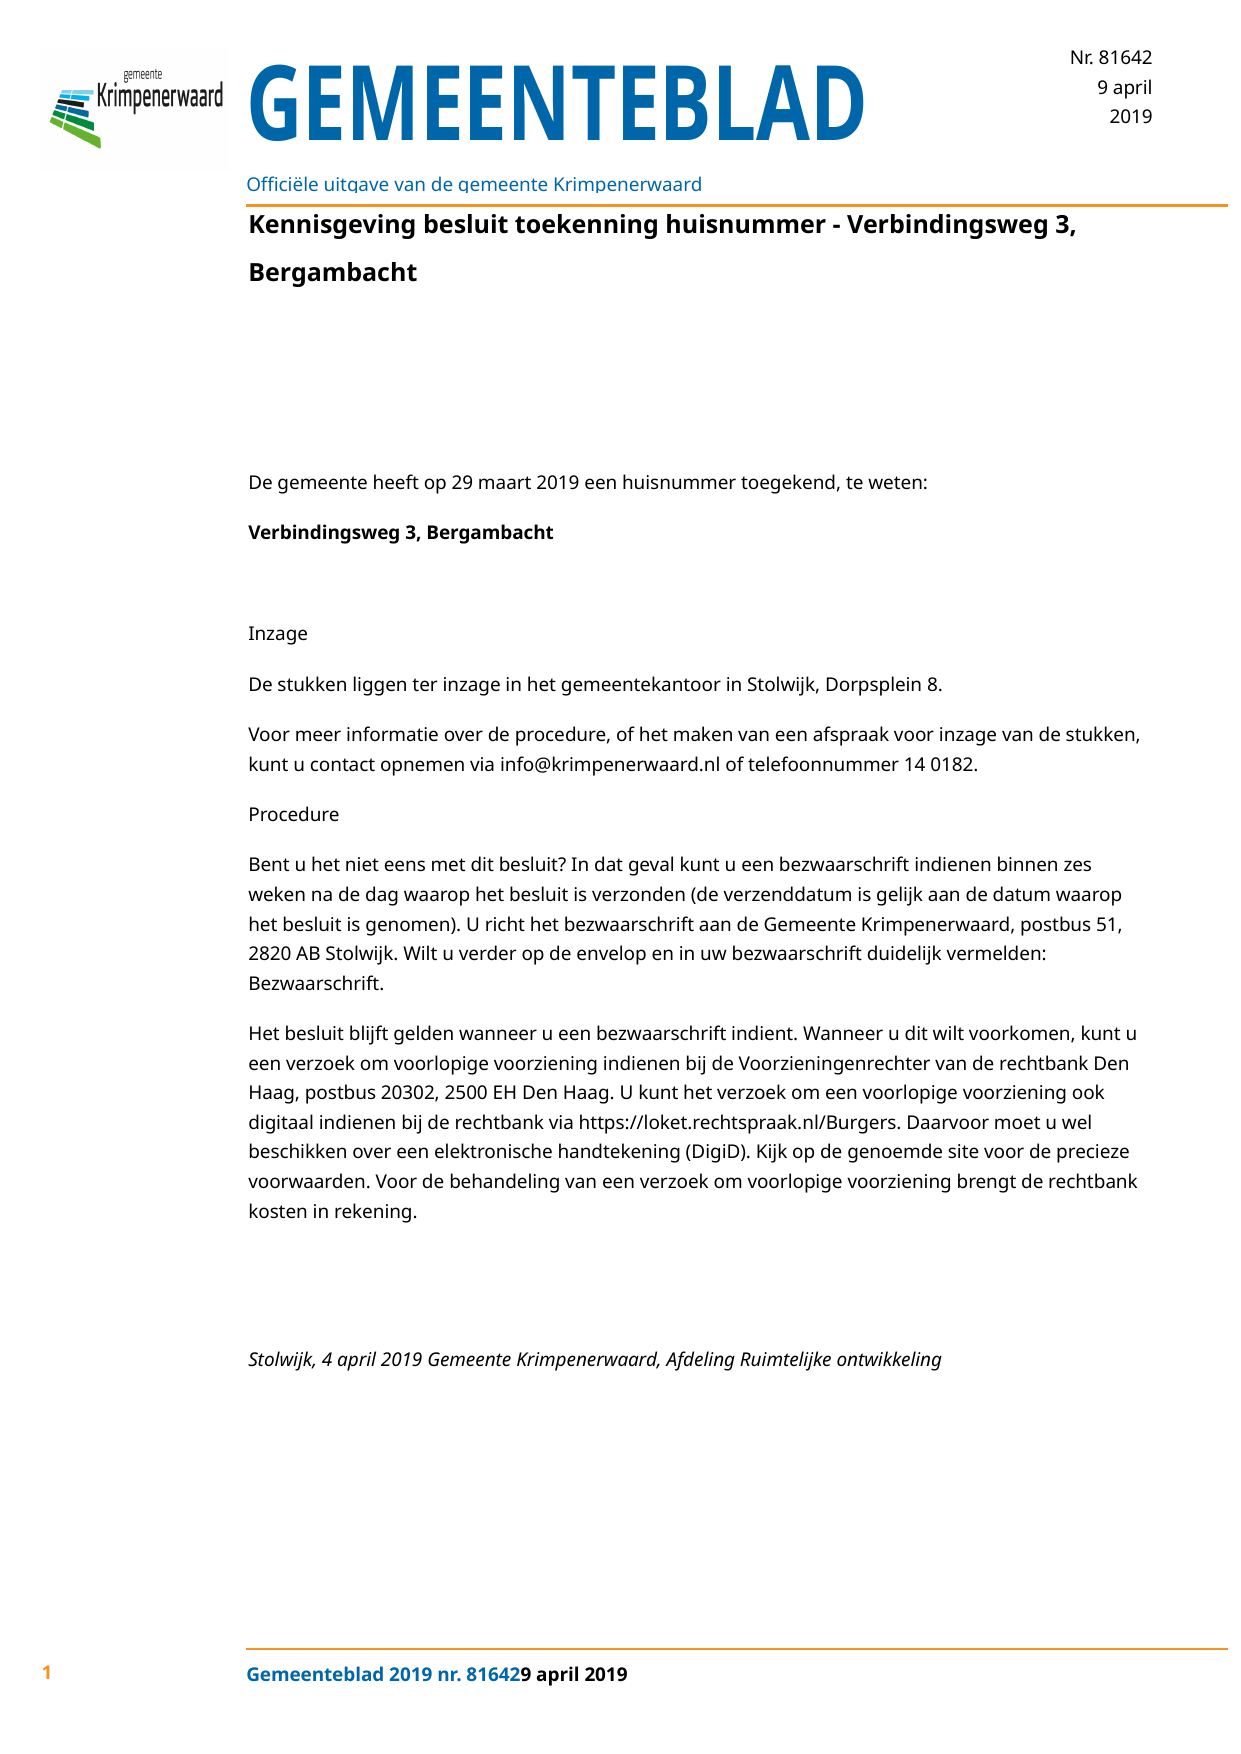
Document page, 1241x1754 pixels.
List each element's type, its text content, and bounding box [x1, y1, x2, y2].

text Stolwijk, 4 april 2019 Gemeente Krimpenerwaard, Afdeling Ruimtelijke ontwikkeling [248, 1347, 1152, 1372]
text Kennisgeving besluit toekenning huisnummer - Verbindingsweg 3, Bergambacht [248, 207, 1152, 288]
text Procedure [248, 801, 1152, 827]
text Voor meer informatie over de procedure, of het maken van een afspraak voor inzage van de stukken, kunt u contact opnemen via info@krimpenerwaard.nl of telefoonnummer 14 0182. [248, 721, 1152, 777]
text Bent u het niet eens met dit besluit? In dat geval kunt u een bezwaarschrift indienen binnen zes weken na de dag waarop het besluit is verzonden (de verzenddatum is gelijk aan de datum waarop het besluit is genomen). U richt het bezwaarschrift aan de Gemeente Krimpenerwaard, postbus 51, 2820 AB Stolwijk. Wilt u verder op de envelop en in uw bezwaarschrift duidelijk vermelden: Bezwaarschrift. [248, 852, 1152, 996]
text Verbindingsweg 3, Bergambacht [248, 519, 1152, 545]
picture [41, 47, 231, 172]
text De stukken liggen ter inzage in het gemeentekantoor in Stolwijk, Dorpsplein 8. [248, 671, 1152, 697]
text Inzage [248, 620, 1152, 646]
text Het besluit blijft gelden wanneer u een bezwaarschrift indient. Wanneer u dit wilt voorkomen, kunt u een verzoek om voorlopige voorziening indienen bij de Voorzieningenrechter van de rechtbank Den Haag, postbus 20302, 2500 EH Den Haag. U kunt het verzoek om een voorlopige voorziening ook digitaal indienen bij de rechtbank via https://loket.rechtspraak.nl/Burgers. Daarvoor moet u wel beschikken over een elektronische handtekening (DigiD). Kijk op de genoemde site voor de precieze voorwaarden. Voor de behandeling van een verzoek om voorlopige voorziening brengt de rechtbank kosten in rekening. [248, 1020, 1152, 1224]
text De gemeente heeft op 29 maart 2019 een huisnummer toegekend, te weten: [248, 469, 1152, 495]
